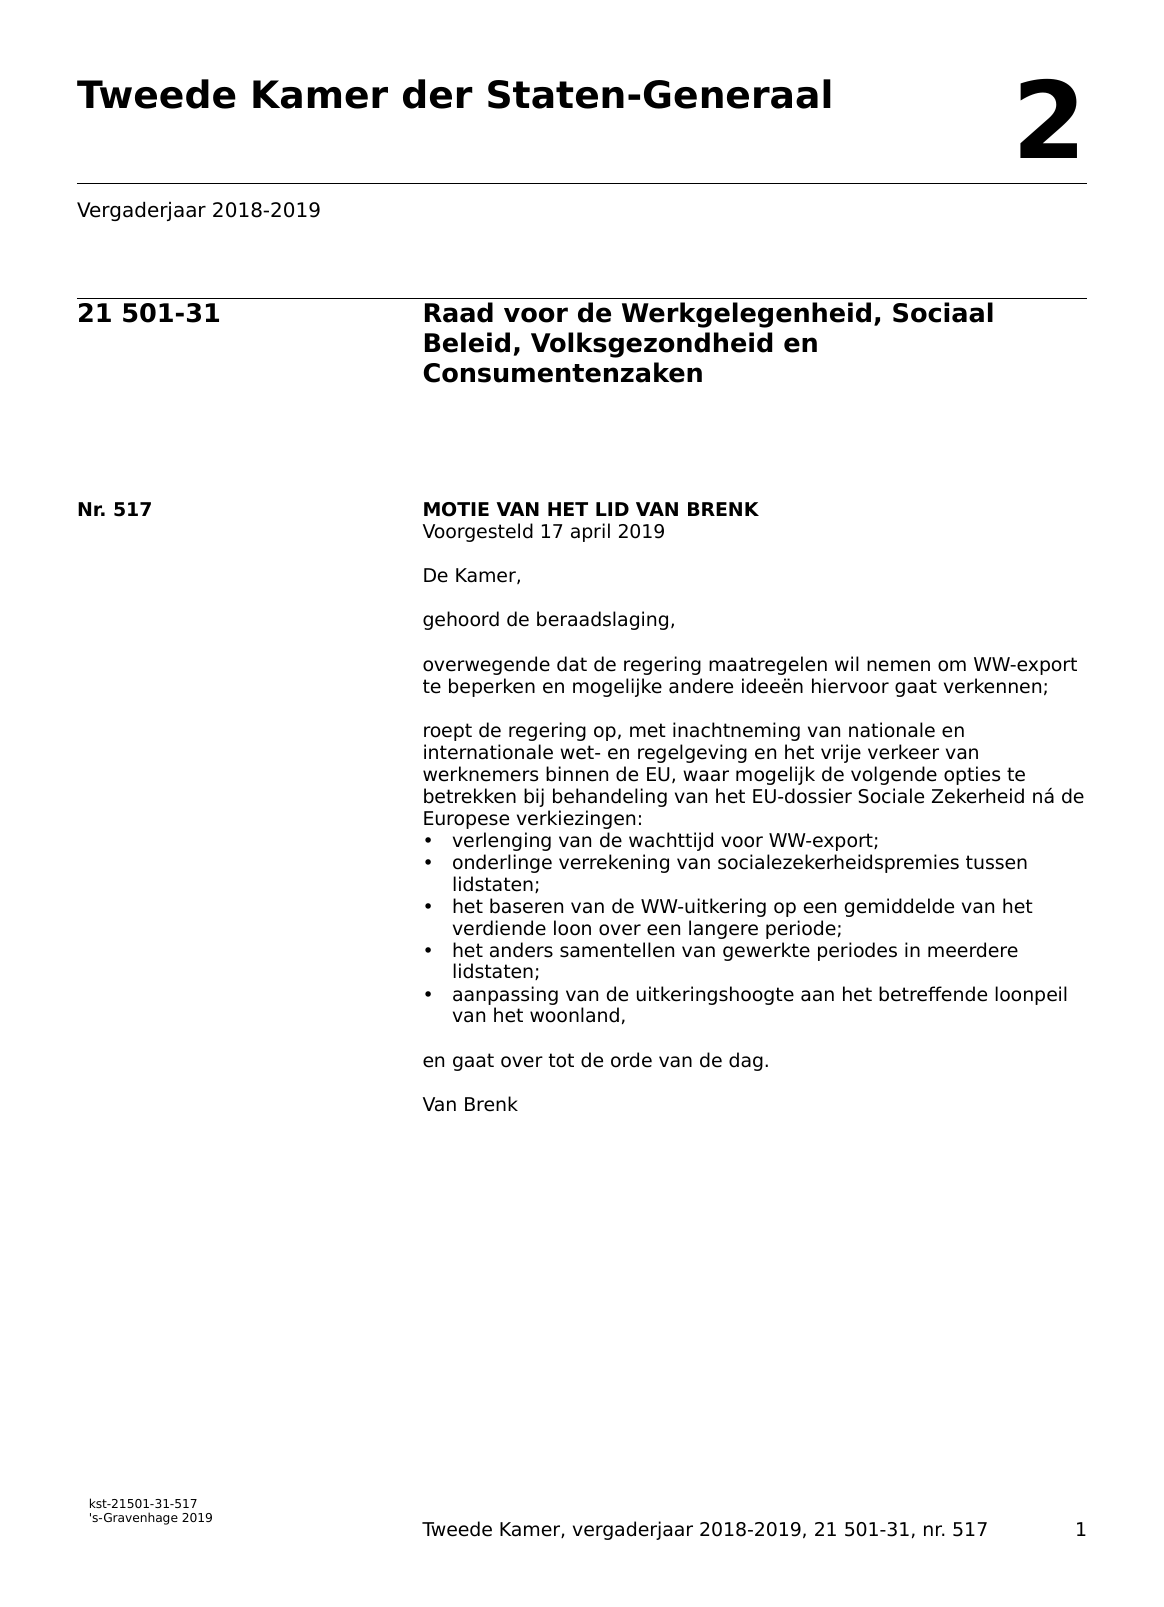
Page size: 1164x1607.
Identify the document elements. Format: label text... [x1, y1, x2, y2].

text • aanpassing van de uitkeringshoogte aan het betreffende loonpeil van het woonland, [422, 983, 1087, 1027]
text • verlenging van de wachttijd voor WW-export; [422, 829, 1087, 852]
table_cell Vergaderjaar 2018-2019 [77, 184, 1087, 298]
text en gaat over tot de orde van de dag. [422, 1049, 1087, 1072]
text overwegende dat de regering maatregelen wil nemen om WW-export te beperken en mogelijke andere ideeën hiervoor gaat verkennen; [422, 653, 1087, 697]
subtitle 21 501-31 Raad voor de Werkgelegenheid, Sociaal Beleid, Volksgezondheid en Consumentenzaken [77, 299, 1087, 388]
text • onderlinge verrekening van socialezekerheidspremies tussen lidstaten; [422, 852, 1087, 896]
text roept de regering op, met inachtneming van nationale en internationale wet- en regelgeving en het vrije verkeer van werknemers binnen de EU, waar mogelijk de volgende opties te betrekken bij behandeling van het EU-dossier Sociale Zekerheid ná de Europese verkiezingen: [422, 720, 1087, 829]
text gehoord de beraadslaging, [422, 609, 1087, 631]
text kst-21501-31-517 [88, 1497, 323, 1511]
text • het baseren van de WW-uitkering op een gemiddelde van het verdiende loon over een langere periode; [422, 896, 1087, 939]
text Van Brenk [422, 1094, 1087, 1116]
text De Kamer, [422, 565, 1087, 587]
text Voorgesteld 17 april 2019 [422, 521, 1087, 543]
table_header 2 [886, 59, 1087, 183]
subtitle Nr. 517 MOTIE VAN HET LID VAN BRENK [77, 499, 1087, 521]
table_header Tweede Kamer der Staten-Generaal [77, 59, 886, 183]
text 's-Gravenhage 2019 [88, 1511, 323, 1525]
text • het anders samentellen van gewerkte periodes in meerdere lidstaten; [422, 939, 1087, 983]
